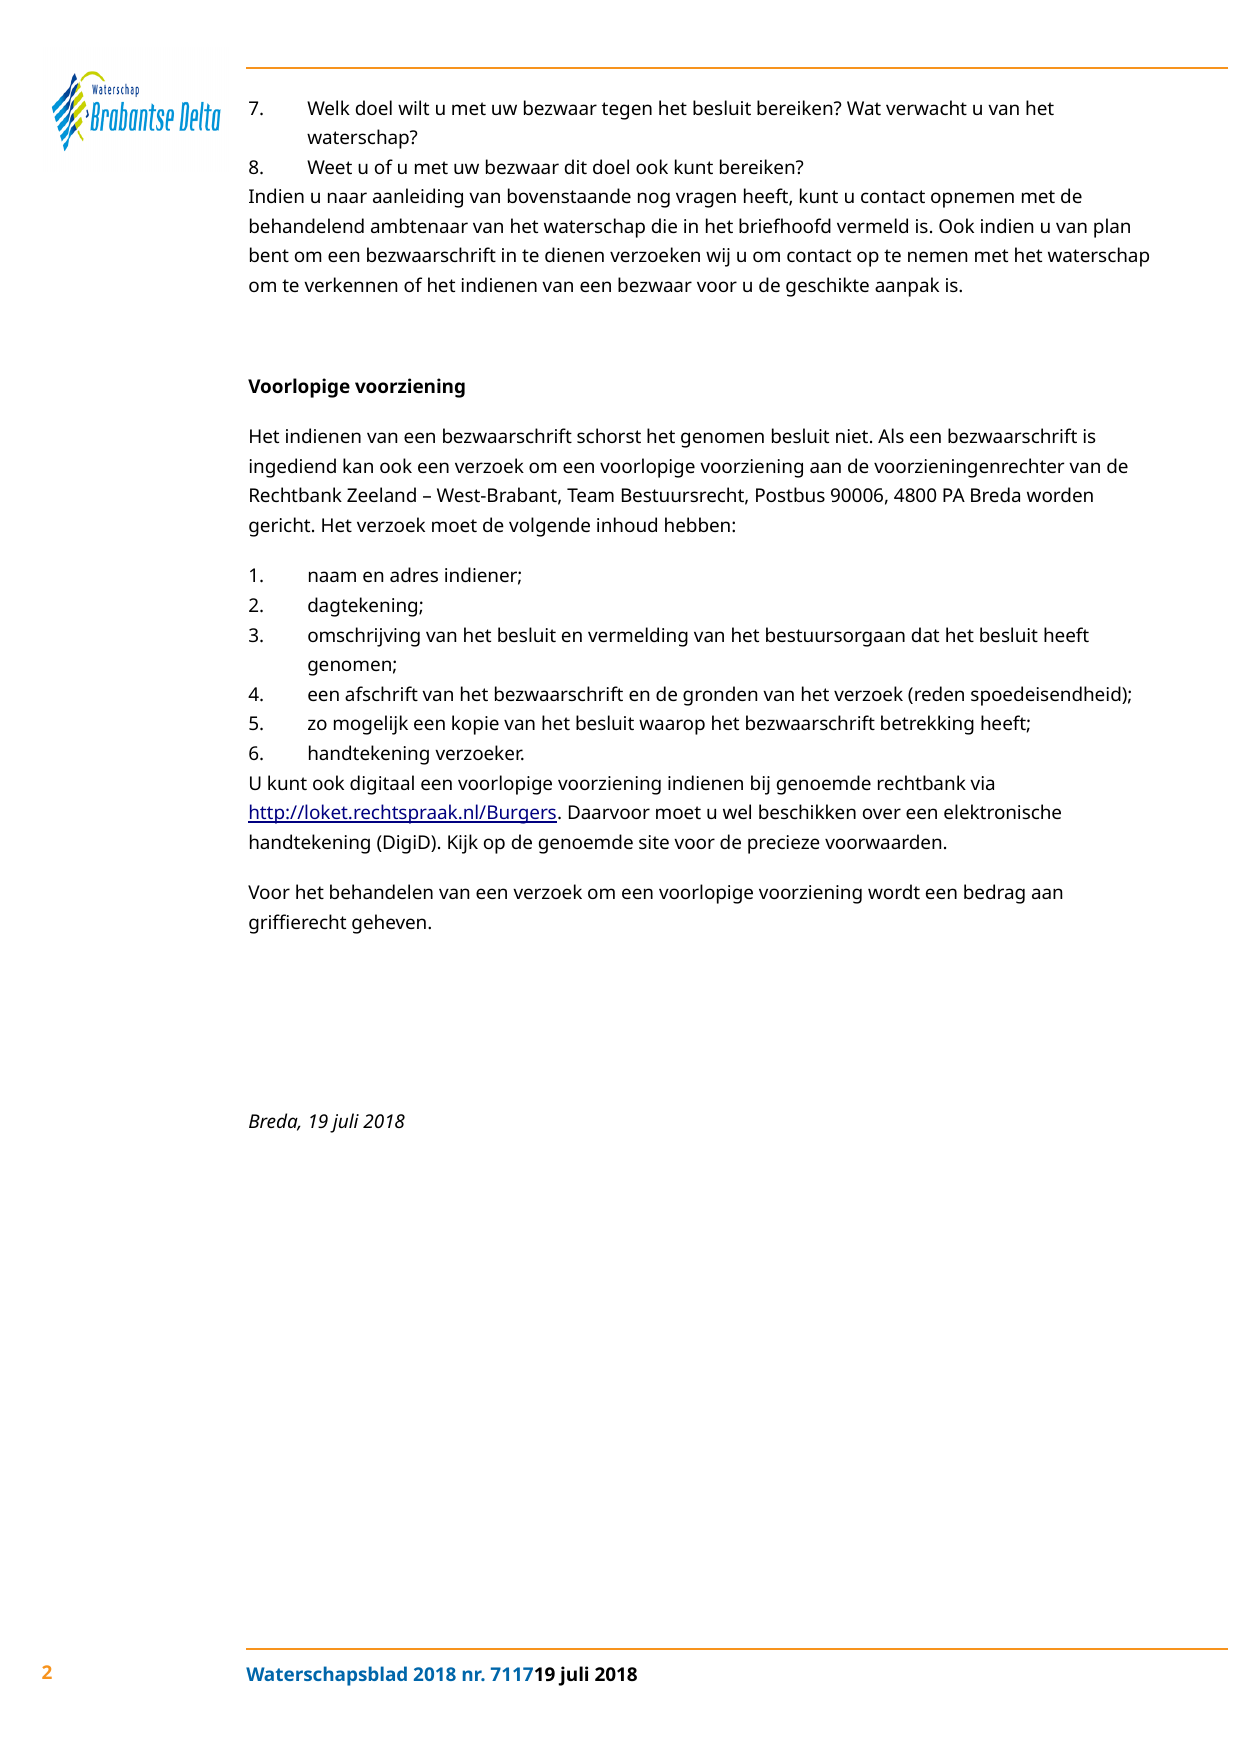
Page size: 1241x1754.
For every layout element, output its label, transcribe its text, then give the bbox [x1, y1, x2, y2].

text U kunt ook digitaal een voorlopige voorziening indienen bij genoemde rechtbank via http://loket.rechtspraak.nl/Burgers. Daarvoor moet u wel beschikken over een elektronische handtekening (DigiD). Kijk op de genoemde site voor de precieze voorwaarden. [248, 770, 1152, 855]
list Welk doel wilt u met uw bezwaar tegen het besluit bereiken? Wat verwacht u van het waterschap? [248, 95, 1152, 150]
text Voorlopige voorziening [248, 373, 1152, 399]
text Indien u naar aanleiding van bovenstaande nog vragen heeft, kunt u contact opnemen met de behandelend ambtenaar van het waterschap die in het briefhoofd vermeld is. Ook indien u van plan bent om een bezwaarschrift in te dienen verzoeken wij u om contact op te nemen met het waterschap om te verkennen of het indienen van een bezwaar voor u de geschikte aanpak is. [248, 183, 1152, 298]
list omschrijving van het besluit en vermelding van het bestuursorgaan dat het besluit heeft genomen; [248, 622, 1152, 677]
text Voor het behandelen van een verzoek om een voorlopige voorziening wordt een bedrag aan griffierecht geheven. [248, 879, 1152, 935]
text Breda, 19 juli 2018 [248, 1108, 1152, 1134]
text Het indienen van een bezwaarschrift schorst het genomen besluit niet. Als een bezwaarschrift is ingediend kan ook een verzoek om een voorlopige voorziening aan de voorzieningenrechter van de Rechtbank Zeeland – West-Brabant, Team Bestuursrecht, Postbus 90006, 4800 PA Breda worden gericht. Het verzoek moet de volgende inhoud hebben: [248, 423, 1152, 538]
list naam en adres indiener; [248, 563, 1152, 588]
list Weet u of u met uw bezwaar dit doel ook kunt bereiken? [248, 154, 1152, 180]
list zo mogelijk een kopie van het besluit waarop het bezwaarschrift betrekking heeft; [248, 711, 1152, 736]
list een afschrift van het bezwaarschrift en de gronden van het verzoek (reden spoedeisendheid); [248, 681, 1152, 707]
list handtekening verzoeker. [248, 740, 1152, 766]
list dagtekening; [248, 592, 1152, 618]
picture [41, 47, 231, 172]
